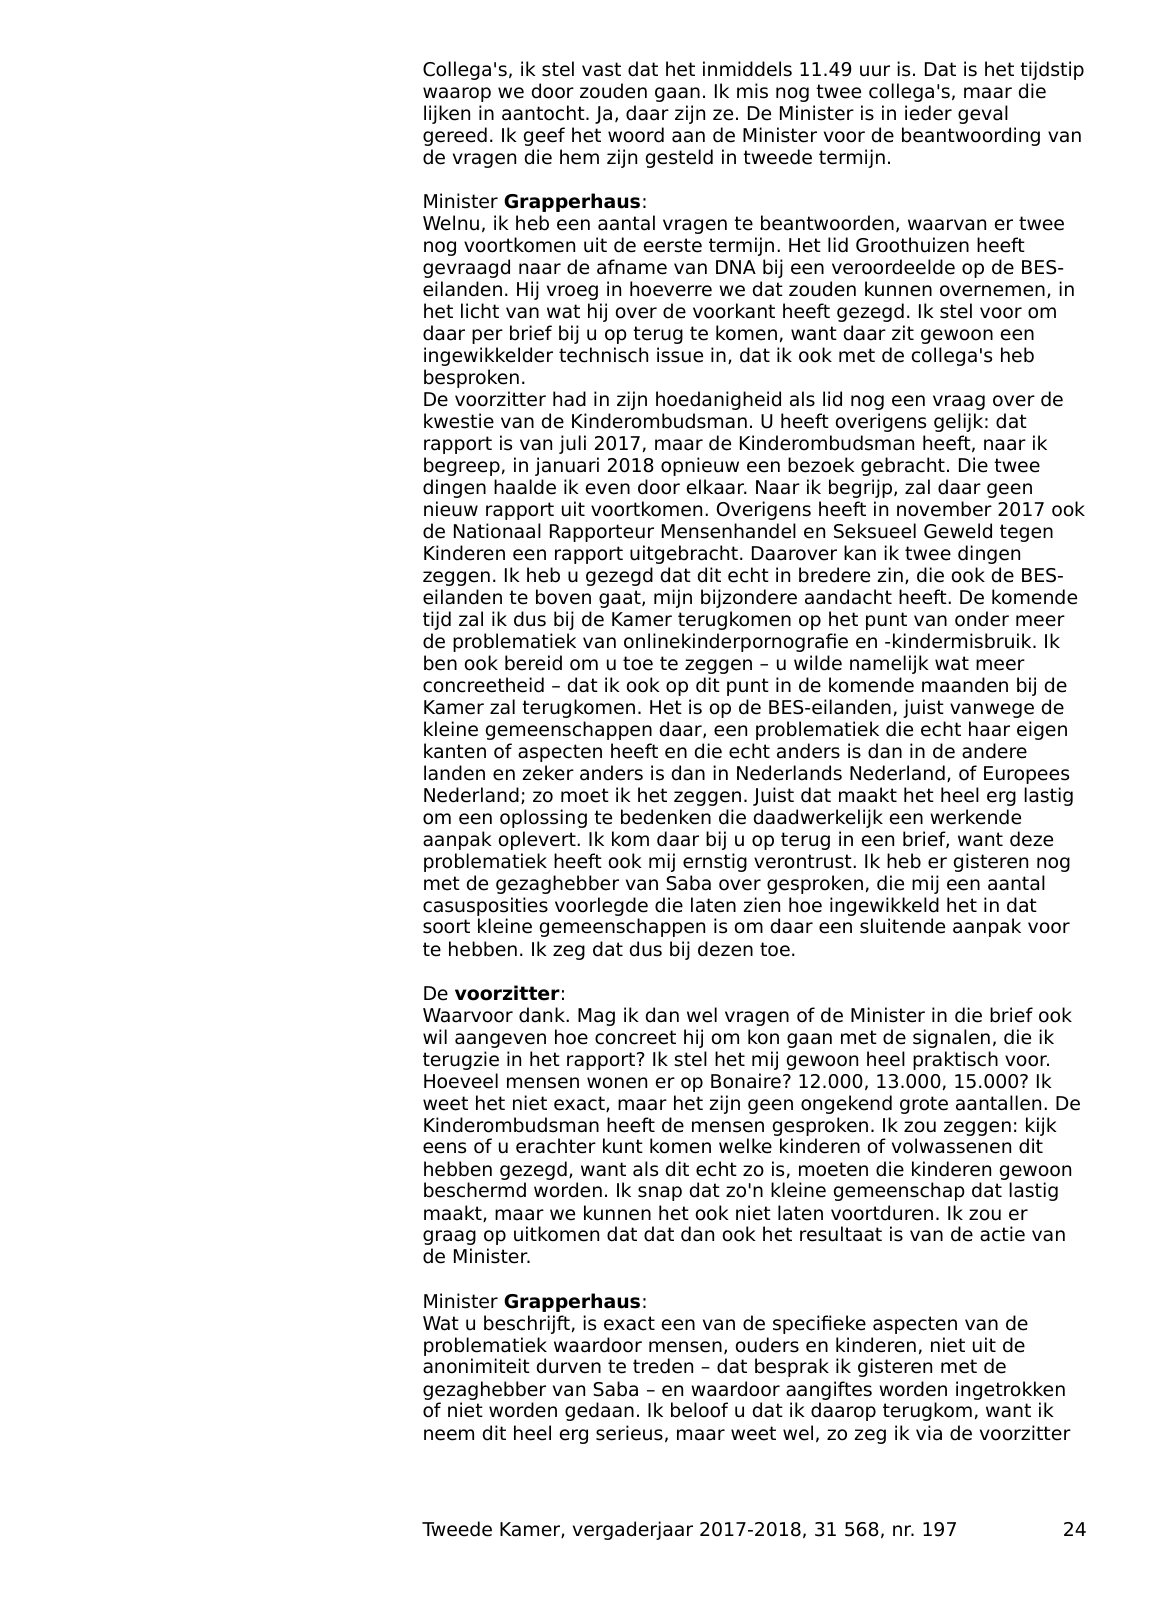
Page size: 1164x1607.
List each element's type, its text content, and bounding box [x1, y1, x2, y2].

text De voorzitter had in zijn hoedanigheid als lid nog een vraag over de kwestie van de Kinderombudsman. U heeft overigens gelijk: dat rapport is van juli 2017, maar de Kinderombudsman heeft, naar ik begreep, in januari 2018 opnieuw een bezoek gebracht. Die twee dingen haalde ik even door elkaar. Naar ik begrijp, zal daar geen nieuw rapport uit voortkomen. Overigens heeft in november 2017 ook de Nationaal Rapporteur Mensenhandel en Seksueel Geweld tegen Kinderen een rapport uitgebracht. Daarover kan ik twee dingen zeggen. Ik heb u gezegd dat dit echt in bredere zin, die ook de BES-eilanden te boven gaat, mijn bijzondere aandacht heeft. De komende tijd zal ik dus bij de Kamer terugkomen op het punt van onder meer de problematiek van onlinekinderpornografie en -kindermisbruik. Ik ben ook bereid om u toe te zeggen – u wilde namelijk wat meer concreetheid – dat ik ook op dit punt in de komende maanden bij de Kamer zal terugkomen. Het is op de BES-eilanden, juist vanwege de kleine gemeenschappen daar, een problematiek die echt haar eigen kanten of aspecten heeft en die echt anders is dan in de andere landen en zeker anders is dan in Nederlands Nederland, of Europees Nederland; zo moet ik het zeggen. Juist dat maakt het heel erg lastig om een oplossing te bedenken die daadwerkelijk een werkende aanpak oplevert. Ik kom daar bij u op terug in een brief, want deze problematiek heeft ook mij ernstig verontrust. Ik heb er gisteren nog met de gezaghebber van Saba over gesproken, die mij een aantal casusposities voorlegde die laten zien hoe ingewikkeld het in dat soort kleine gemeenschappen is om daar een sluitende aanpak voor te hebben. Ik zeg dat dus bij dezen toe. [422, 389, 1087, 960]
text De voorzitter: [422, 983, 1087, 1004]
text Waarvoor dank. Mag ik dan wel vragen of de Minister in die brief ook wil aangeven hoe concreet hij om kon gaan met de signalen, die ik terugzie in het rapport? Ik stel het mij gewoon heel praktisch voor. Hoeveel mensen wonen er op Bonaire? 12.000, 13.000, 15.000? Ik weet het niet exact, maar het zijn geen ongekend grote aantallen. De Kinderombudsman heeft de mensen gesproken. Ik zou zeggen: kijk eens of u erachter kunt komen welke kinderen of volwassenen dit hebben gezegd, want als dit echt zo is, moeten die kinderen gewoon beschermd worden. Ik snap dat zo'n kleine gemeenschap dat lastig maakt, maar we kunnen het ook niet laten voortduren. Ik zou er graag op uitkomen dat dat dan ook het resultaat is van de actie van de Minister. [422, 1004, 1087, 1268]
text Minister Grapperhaus: [422, 191, 1087, 213]
text Minister Grapperhaus: [422, 1291, 1087, 1312]
text Wat u beschrijft, is exact een van de specifieke aspecten van de problematiek waardoor mensen, ouders en kinderen, niet uit de anonimiteit durven te treden – dat besprak ik gisteren met de gezaghebber van Saba – en waardoor aangiftes worden ingetrokken of niet worden gedaan. Ik beloof u dat ik daarop terugkom, want ik neem dit heel erg serieus, maar weet wel, zo zeg ik via de voorzitter [422, 1312, 1087, 1444]
text Collega's, ik stel vast dat het inmiddels 11.49 uur is. Dat is het tijdstip waarop we door zouden gaan. Ik mis nog twee collega's, maar die lijken in aantocht. Ja, daar zijn ze. De Minister is in ieder geval gereed. Ik geef het woord aan de Minister voor de beantwoording van de vragen die hem zijn gesteld in tweede termijn. [422, 59, 1087, 169]
text Welnu, ik heb een aantal vragen te beantwoorden, waarvan er twee nog voortkomen uit de eerste termijn. Het lid Groothuizen heeft gevraagd naar de afname van DNA bij een veroordeelde op de BES-eilanden. Hij vroeg in hoeverre we dat zouden kunnen overnemen, in het licht van wat hij over de voorkant heeft gezegd. Ik stel voor om daar per brief bij u op terug te komen, want daar zit gewoon een ingewikkelder technisch issue in, dat ik ook met de collega's heb besproken. [422, 213, 1087, 389]
